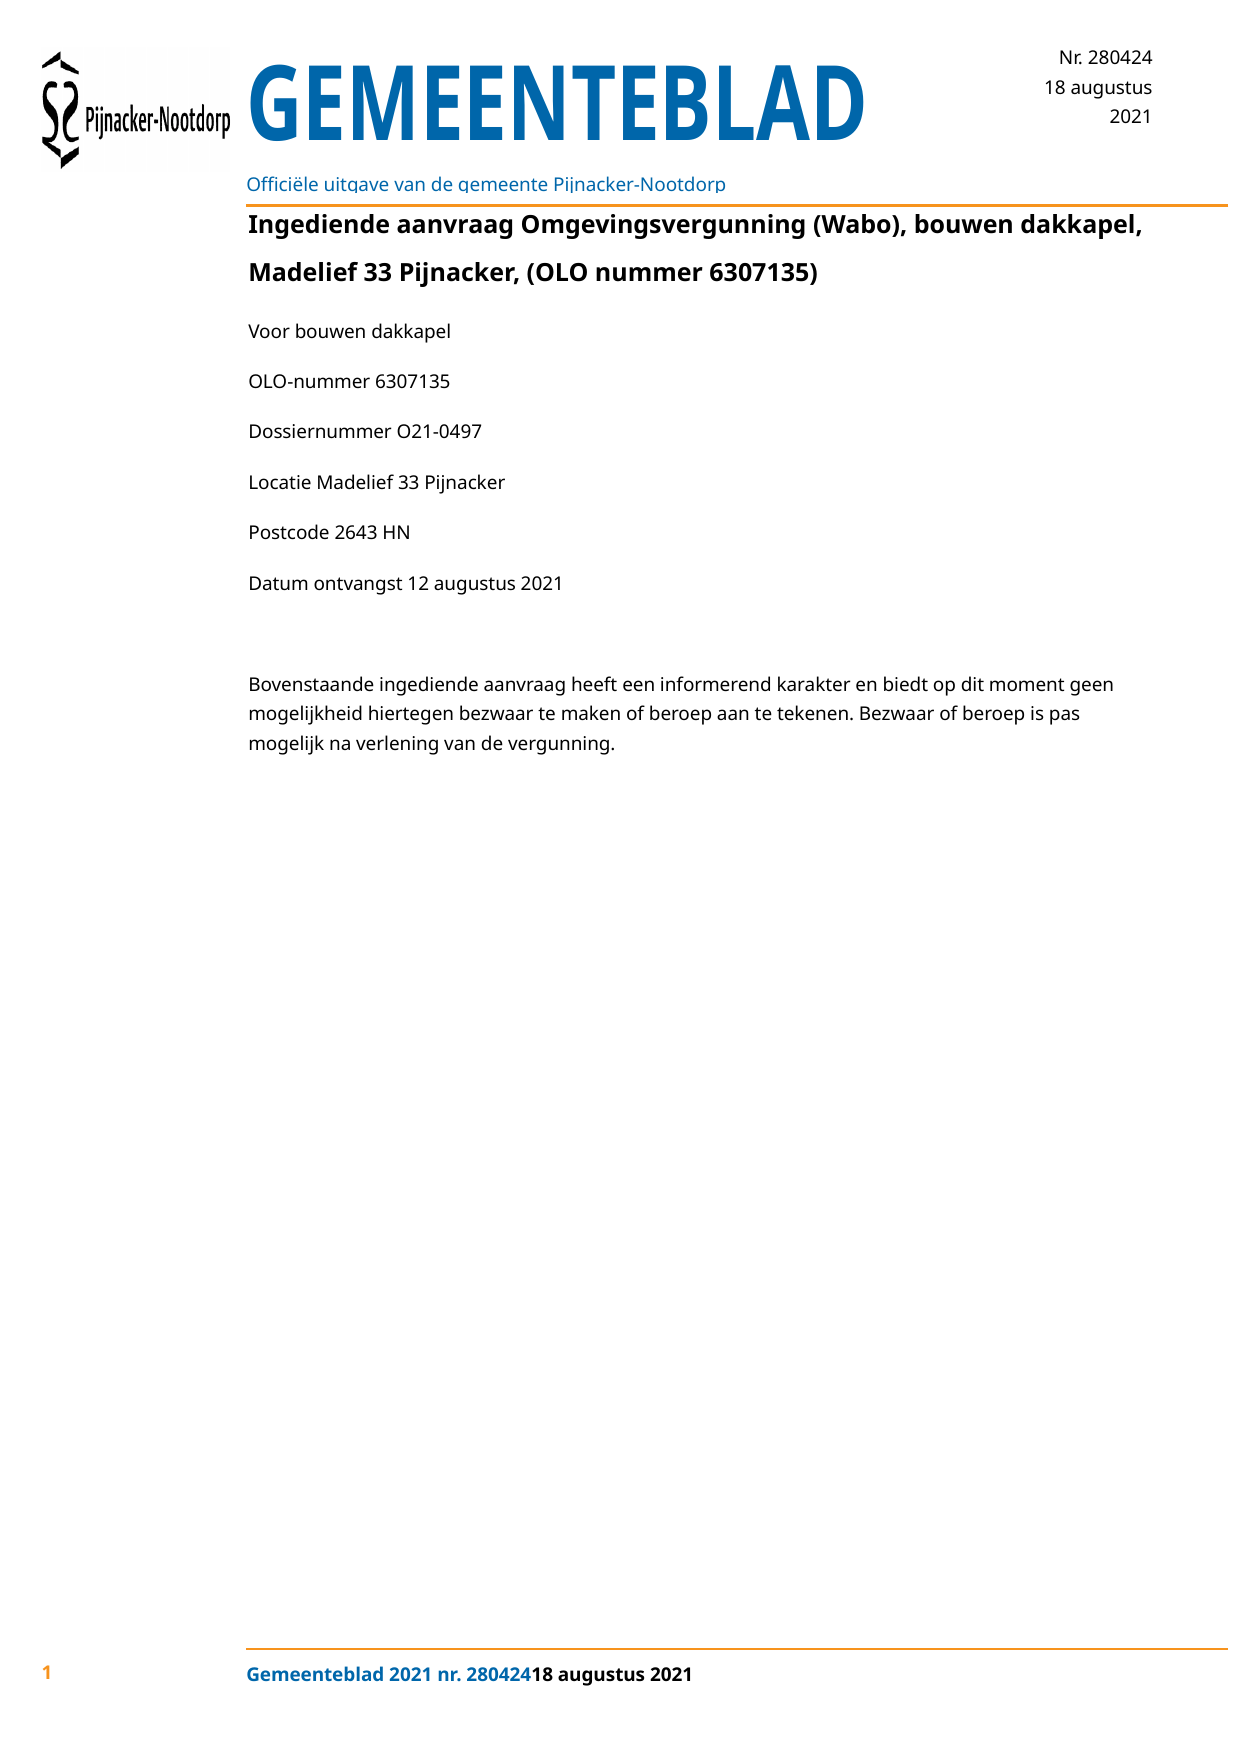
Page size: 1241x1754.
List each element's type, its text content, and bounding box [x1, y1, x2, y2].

text Locatie Madelief 33 Pijnacker [248, 469, 1152, 495]
text Dossiernummer O21-0497 [248, 419, 1152, 444]
text Bovenstaande ingediende aanvraag heeft een informerend karakter en biedt op dit moment geen mogelijkheid hiertegen bezwaar te maken of beroep aan te tekenen. Bezwaar of beroep is pas mogelijk na verlening van de vergunning. [248, 671, 1152, 756]
text Datum ontvangst 12 augustus 2021 [248, 570, 1152, 596]
text Ingediende aanvraag Omgevingsvergunning (Wabo), bouwen dakkapel, Madelief 33 Pijnacker, (OLO nummer 6307135) [248, 207, 1152, 288]
picture [41, 47, 231, 172]
text OLO-nummer 6307135 [248, 368, 1152, 394]
text Postcode 2643 HN [248, 519, 1152, 545]
text Voor bouwen dakkapel [248, 318, 1152, 344]
